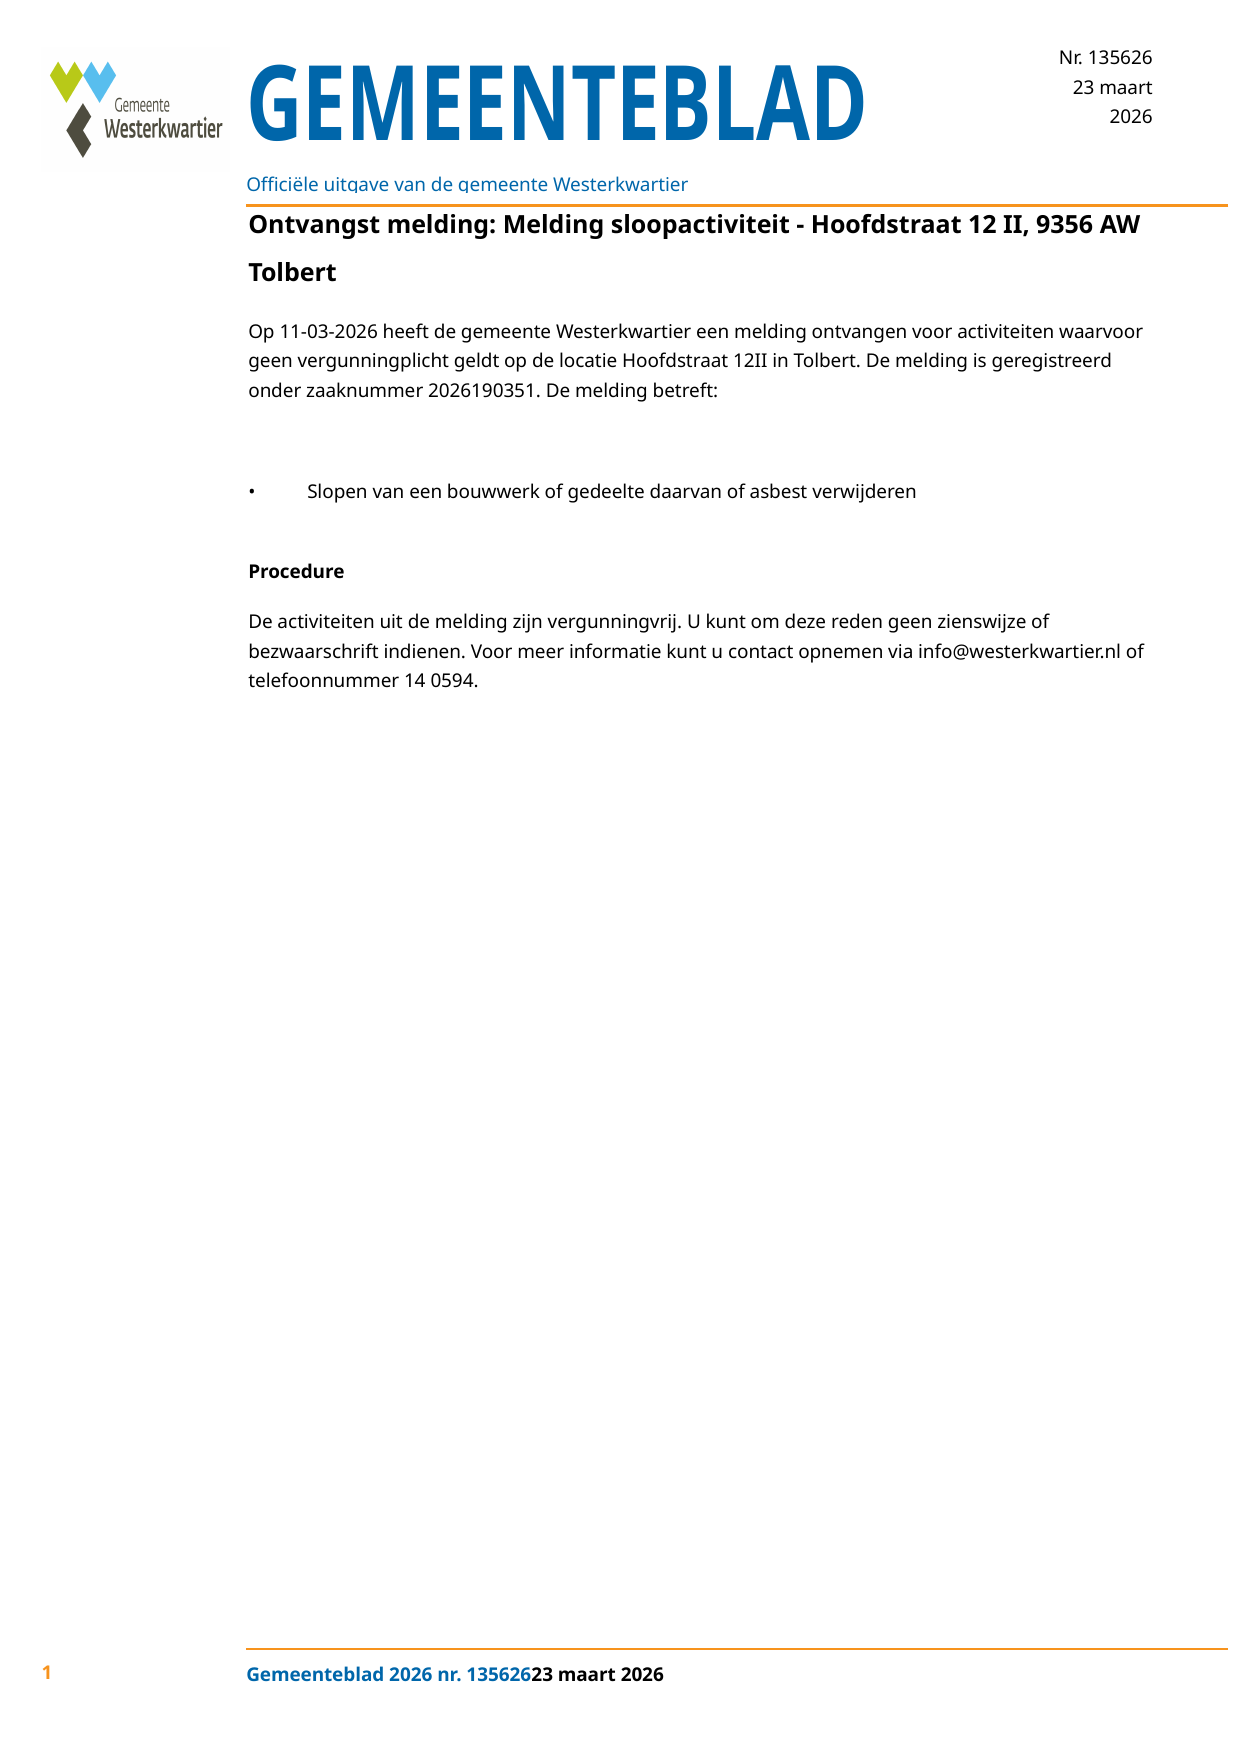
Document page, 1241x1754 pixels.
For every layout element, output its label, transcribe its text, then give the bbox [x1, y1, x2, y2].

text Ontvangst melding: Melding sloopactiviteit - Hoofdstraat 12 II, 9356 AW Tolbert [248, 207, 1152, 288]
text Procedure [248, 558, 1152, 584]
list Slopen van een bouwwerk of gedeelte daarvan of asbest verwijderen [248, 478, 1152, 504]
text De activiteiten uit de melding zijn vergunningvrij. U kunt om deze reden geen zienswijze of bezwaarschrift indienen. Voor meer informatie kunt u contact opnemen via info@westerkwartier.nl of telefoonnummer 14 0594. [248, 608, 1152, 693]
picture [41, 47, 231, 172]
text Op 11-03-2026 heeft de gemeente Westerkwartier een melding ontvangen voor activiteiten waarvoor geen vergunningplicht geldt op de locatie Hoofdstraat 12II in Tolbert. De melding is geregistreerd onder zaaknummer 2026190351. De melding betreft: [248, 318, 1152, 403]
